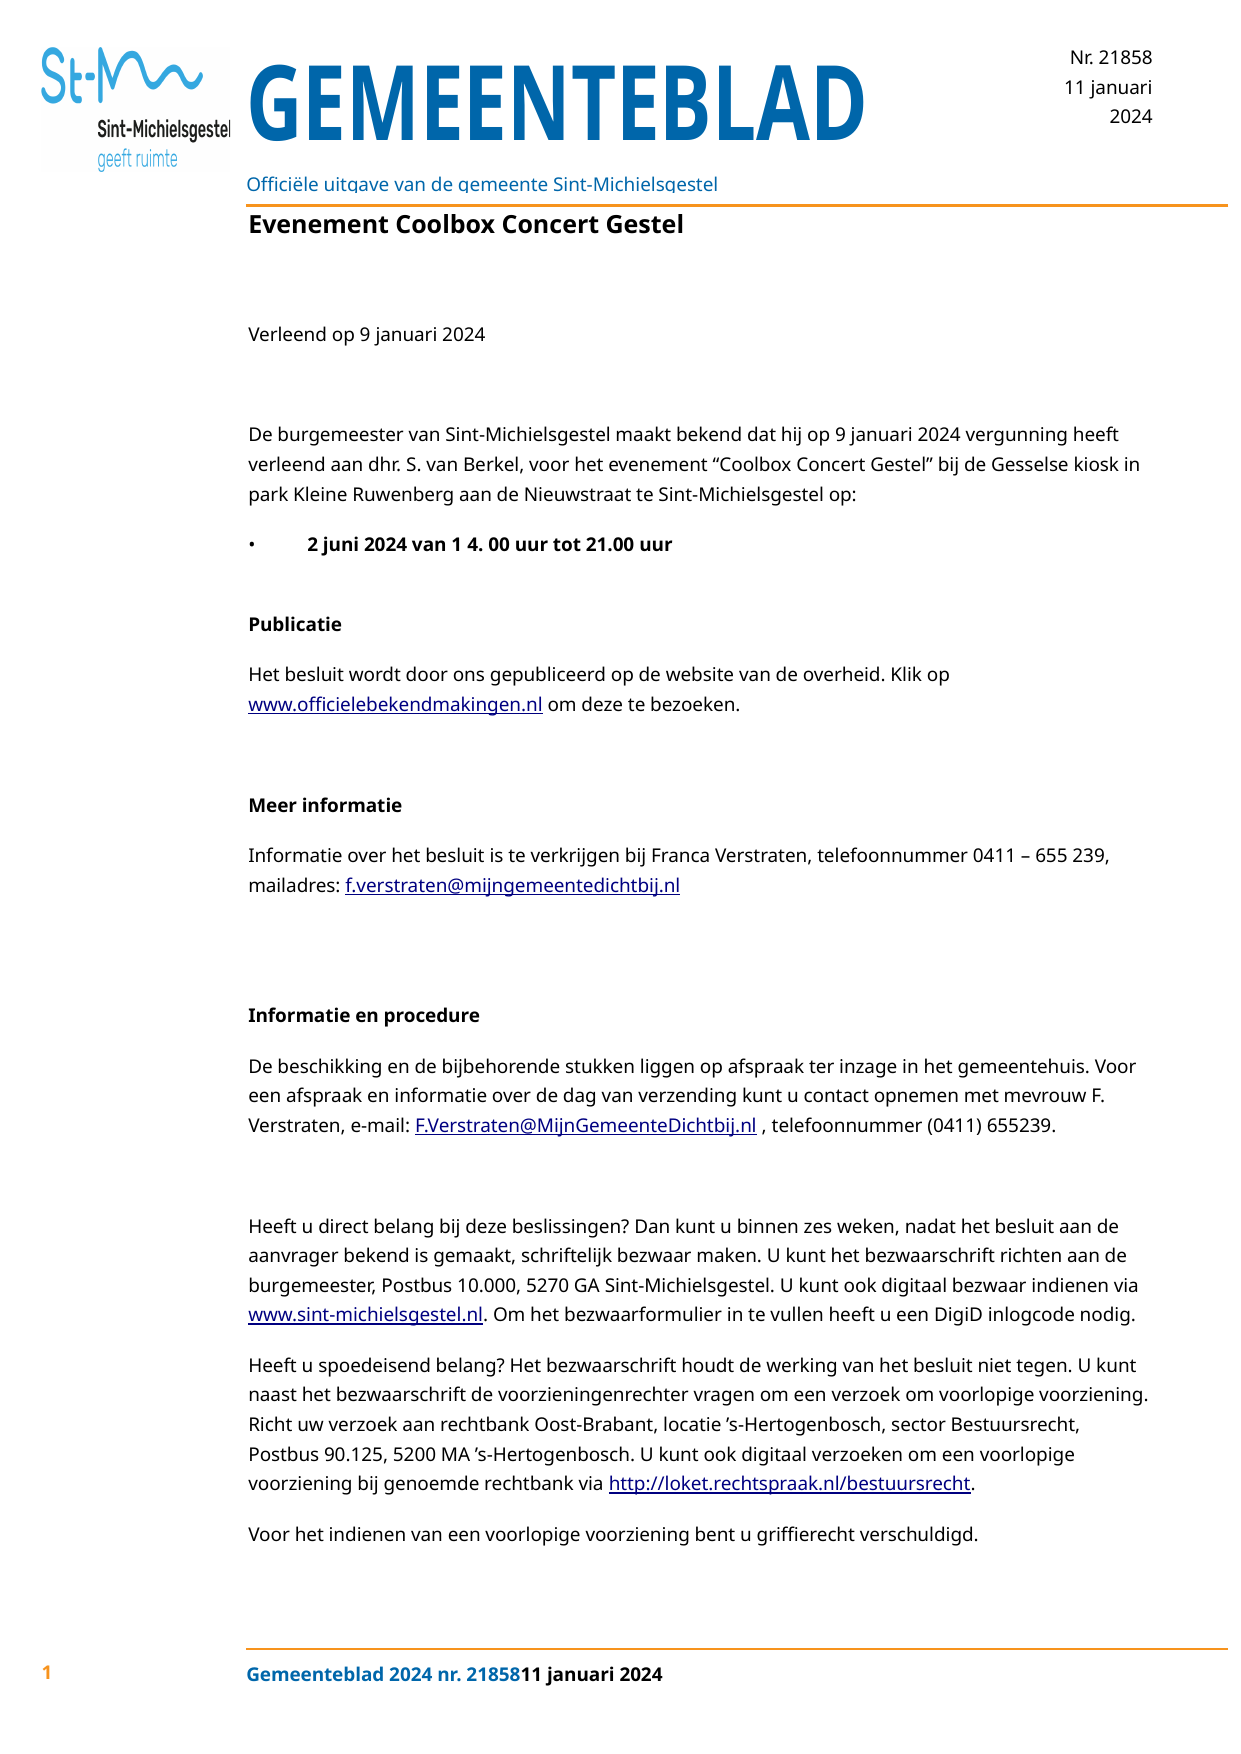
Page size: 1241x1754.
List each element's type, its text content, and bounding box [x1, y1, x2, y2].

text Meer informatie [248, 792, 1152, 818]
text Informatie over het besluit is te verkrijgen bij Franca Verstraten, telefoonnummer 0411 – 655 239, mailadres: f.verstraten@mijngemeentedichtbij.nl [248, 842, 1152, 898]
text Informatie en procedure [248, 1002, 1152, 1028]
text Heeft u spoedeisend belang? Het bezwaarschrift houdt de werking van het besluit niet tegen. U kunt naast het bezwaarschrift de voorzieningenrechter vragen om een verzoek om voorlopige voorziening. Richt uw verzoek aan rechtbank Oost-Brabant, locatie ’s-Hertogenbosch, sector Bestuursrecht, Postbus 90.125, 5200 MA ’s-Hertogenbosch. U kunt ook digitaal verzoeken om een voorlopige voorziening bij genoemde rechtbank via http://loket.rechtspraak.nl/bestuursrecht. [248, 1352, 1152, 1496]
text Verleend op 9 januari 2024 [248, 321, 1152, 346]
text De beschikking en de bijbehorende stukken liggen op afspraak ter inzage in het gemeentehuis. Voor een afspraak en informatie over de dag van verzending kunt u contact opnemen met mevrouw F. Verstraten, e-mail: F.Verstraten@MijnGemeenteDichtbij.nl , telefoonnummer (0411) 655239. [248, 1053, 1152, 1138]
list 2 juni 2024 van 1 4. 00 uur tot 21.00 uur [248, 531, 1152, 557]
text Evenement Coolbox Concert Gestel [248, 207, 1152, 241]
text Het besluit wordt door ons gepubliceerd op de website van de overheid. Klik op www.officielebekendmakingen.nl om deze te bezoeken. [248, 662, 1152, 717]
text Heeft u direct belang bij deze beslissingen? Dan kunt u binnen zes weken, nadat het besluit aan de aanvrager bekend is gemaakt, schriftelijk bezwaar maken. U kunt het bezwaarschrift richten aan de burgemeester, Postbus 10.000, 5270 GA Sint-Michielsgestel. U kunt ook digitaal bezwaar indienen via www.sint-michielsgestel.nl. Om het bezwaarformulier in te vullen heeft u een DigiD inlogcode nodig. [248, 1213, 1152, 1327]
picture [41, 47, 231, 172]
text Publicatie [248, 611, 1152, 637]
text Voor het indienen van een voorlopige voorziening bent u griffierecht verschuldigd. [248, 1521, 1152, 1546]
text De burgemeester van Sint-Michielsgestel maakt bekend dat hij op 9 januari 2024 vergunning heeft verleend aan dhr. S. van Berkel, voor het evenement “Coolbox Concert Gestel” bij de Gesselse kiosk in park Kleine Ruwenberg aan de Nieuwstraat te Sint-Michielsgestel op: [248, 422, 1152, 506]
